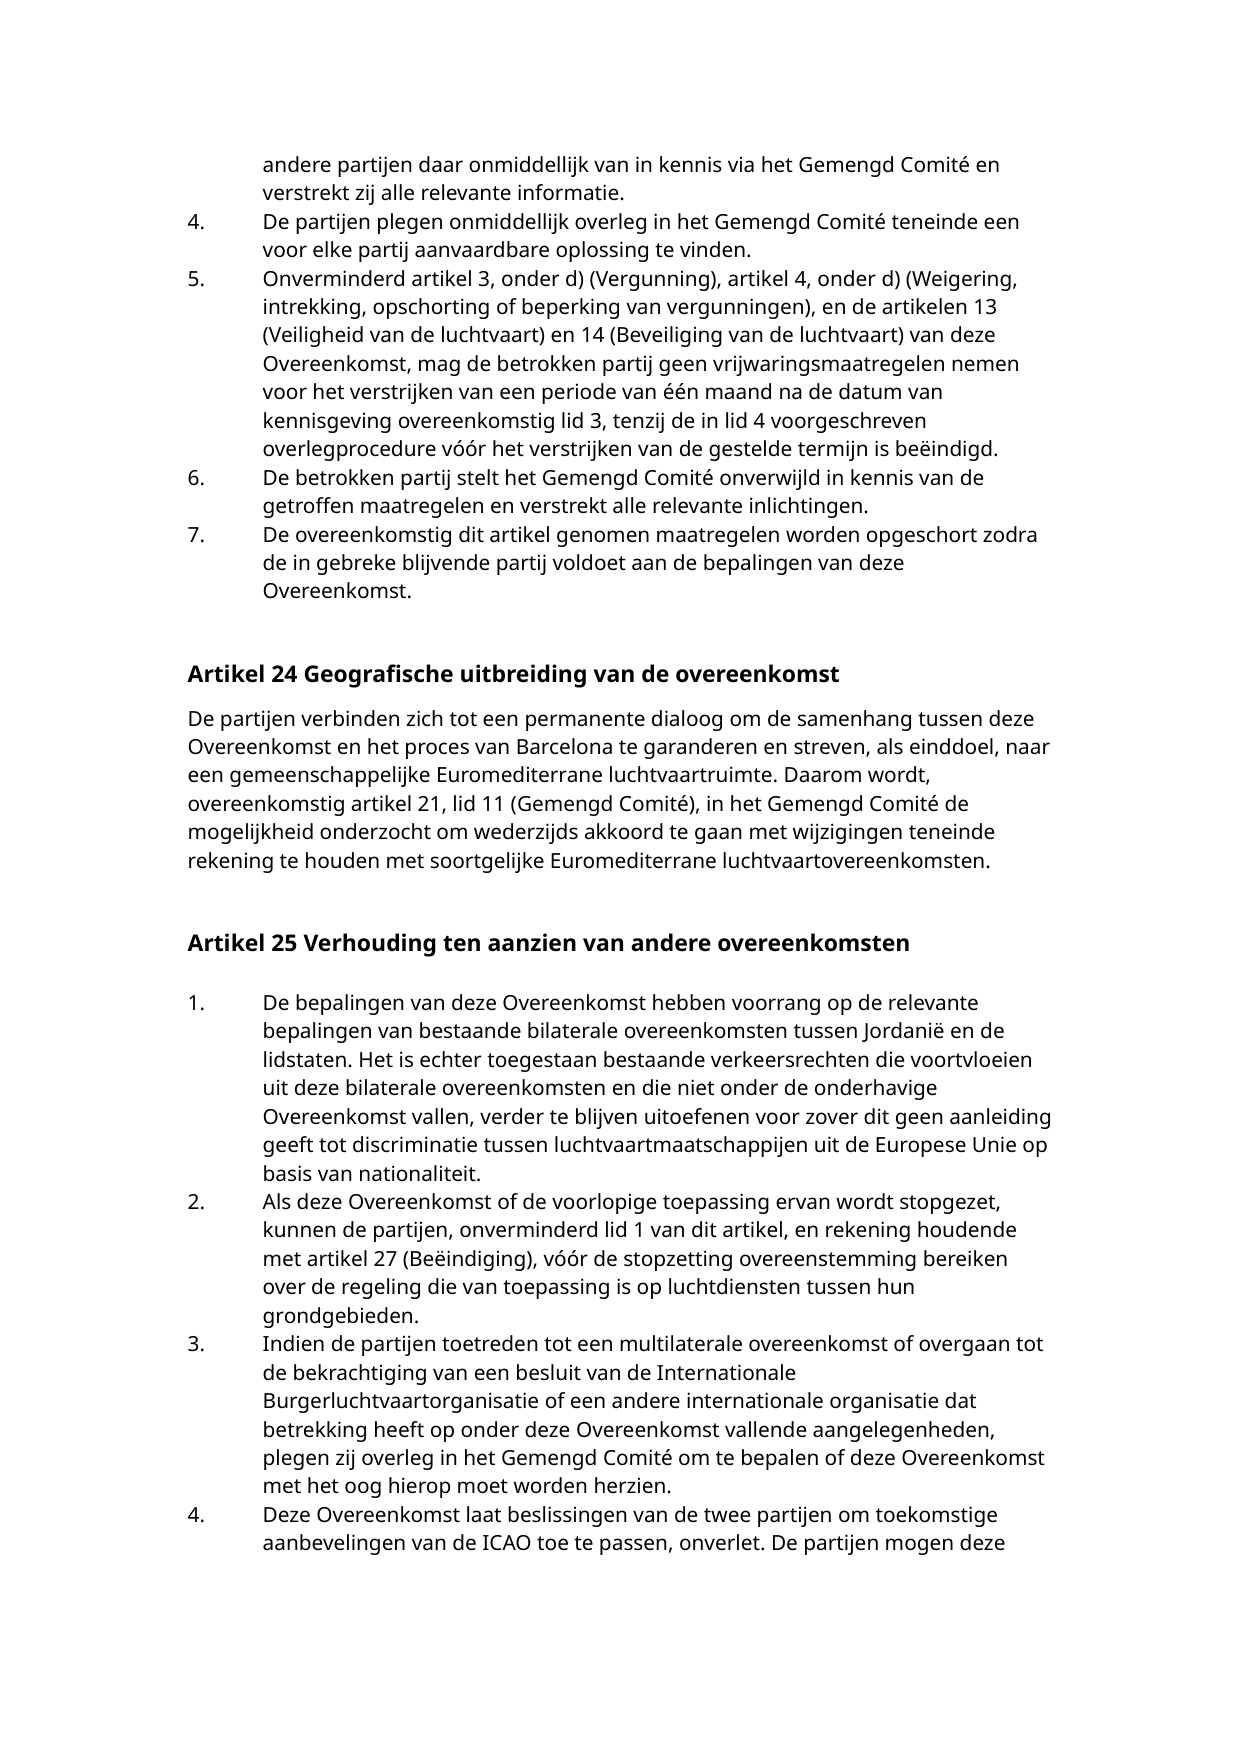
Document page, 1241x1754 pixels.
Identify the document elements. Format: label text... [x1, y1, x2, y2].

list Als deze Overeenkomst of de voorlopige toepassing ervan wordt stopgezet, kunnen de partijen, onverminderd lid 1 van dit artikel, en rekening houdende met artikel 27 (Beëindiging), vóór de stopzetting overeenstemming bereiken over de regeling die van toepassing is op luchtdiensten tussen hun grondgebieden. [187, 1187, 1053, 1329]
subtitle Artikel 24 Geografische uitbreiding van de overeenkomst [187, 657, 1053, 689]
list De partijen plegen onmiddellijk overleg in het Gemengd Comité teneinde een voor elke partij aanvaardbare oplossing te vinden. [187, 207, 1053, 264]
list Indien de partijen toetreden tot een multilaterale overeenkomst of overgaan tot de bekrachtiging van een besluit van de Internationale Burgerluchtvaartorganisatie of een andere internationale organisatie dat betrekking heeft op onder deze Overeenkomst vallende aangelegenheden, plegen zij overleg in het Gemengd Comité om te bepalen of deze Overeenkomst met het oog hierop moet worden herzien. [187, 1329, 1053, 1500]
list De overeenkomstig dit artikel genomen maatregelen worden opgeschort zodra de in gebreke blijvende partij voldoet aan de bepalingen van deze Overeenkomst. [187, 520, 1053, 605]
text De partijen verbinden zich tot een permanente dialoog om de samenhang tussen deze Overeenkomst en het proces van Barcelona te garanderen en streven, als einddoel, naar een gemeenschappelijke Euromediterrane luchtvaartruimte. Daarom wordt, overeenkomstig artikel 21, lid 11 (Gemengd Comité), in het Gemengd Comité de mogelijkheid onderzocht om wederzijds akkoord te gaan met wijzigingen teneinde rekening te houden met soortgelijke Euromediterrane luchtvaartovereenkomsten. [187, 704, 1053, 874]
list De bepalingen van deze Overeenkomst hebben voorrang op de relevante bepalingen van bestaande bilaterale overeenkomsten tussen Jordanië en de lidstaten. Het is echter toegestaan bestaande verkeersrechten die voortvloeien uit deze bilaterale overeenkomsten en die niet onder de onderhavige Overeenkomst vallen, verder te blijven uitoefenen voor zover dit geen aanleiding geeft tot discriminatie tussen luchtvaartmaatschappijen uit de Europese Unie op basis van nationaliteit. [187, 988, 1053, 1187]
list andere partijen daar onmiddellijk van in kennis via het Gemengd Comité en verstrekt zij alle relevante informatie. [187, 150, 1053, 207]
list Onverminderd artikel 3, onder d) (Vergunning), artikel 4, onder d) (Weigering, intrekking, opschorting of beperking van vergunningen), en de artikelen 13 (Veiligheid van de luchtvaart) en 14 (Beveiliging van de luchtvaart) van deze Overeenkomst, mag de betrokken partij geen vrijwaringsmaatregelen nemen voor het verstrijken van een periode van één maand na de datum van kennisgeving overeenkomstig lid 3, tenzij de in lid 4 voorgeschreven overlegprocedure vóór het verstrijken van de gestelde termijn is beëindigd. [187, 264, 1053, 463]
list De betrokken partij stelt het Gemengd Comité onverwijld in kennis van de getroffen maatregelen en verstrekt alle relevante inlichtingen. [187, 463, 1053, 520]
list Deze Overeenkomst laat beslissingen van de twee partijen om toekomstige aanbevelingen van de ICAO toe te passen, onverlet. De partijen mogen deze [187, 1500, 1053, 1557]
subtitle Artikel 25 Verhouding ten aanzien van andere overeenkomsten [187, 927, 1053, 958]
